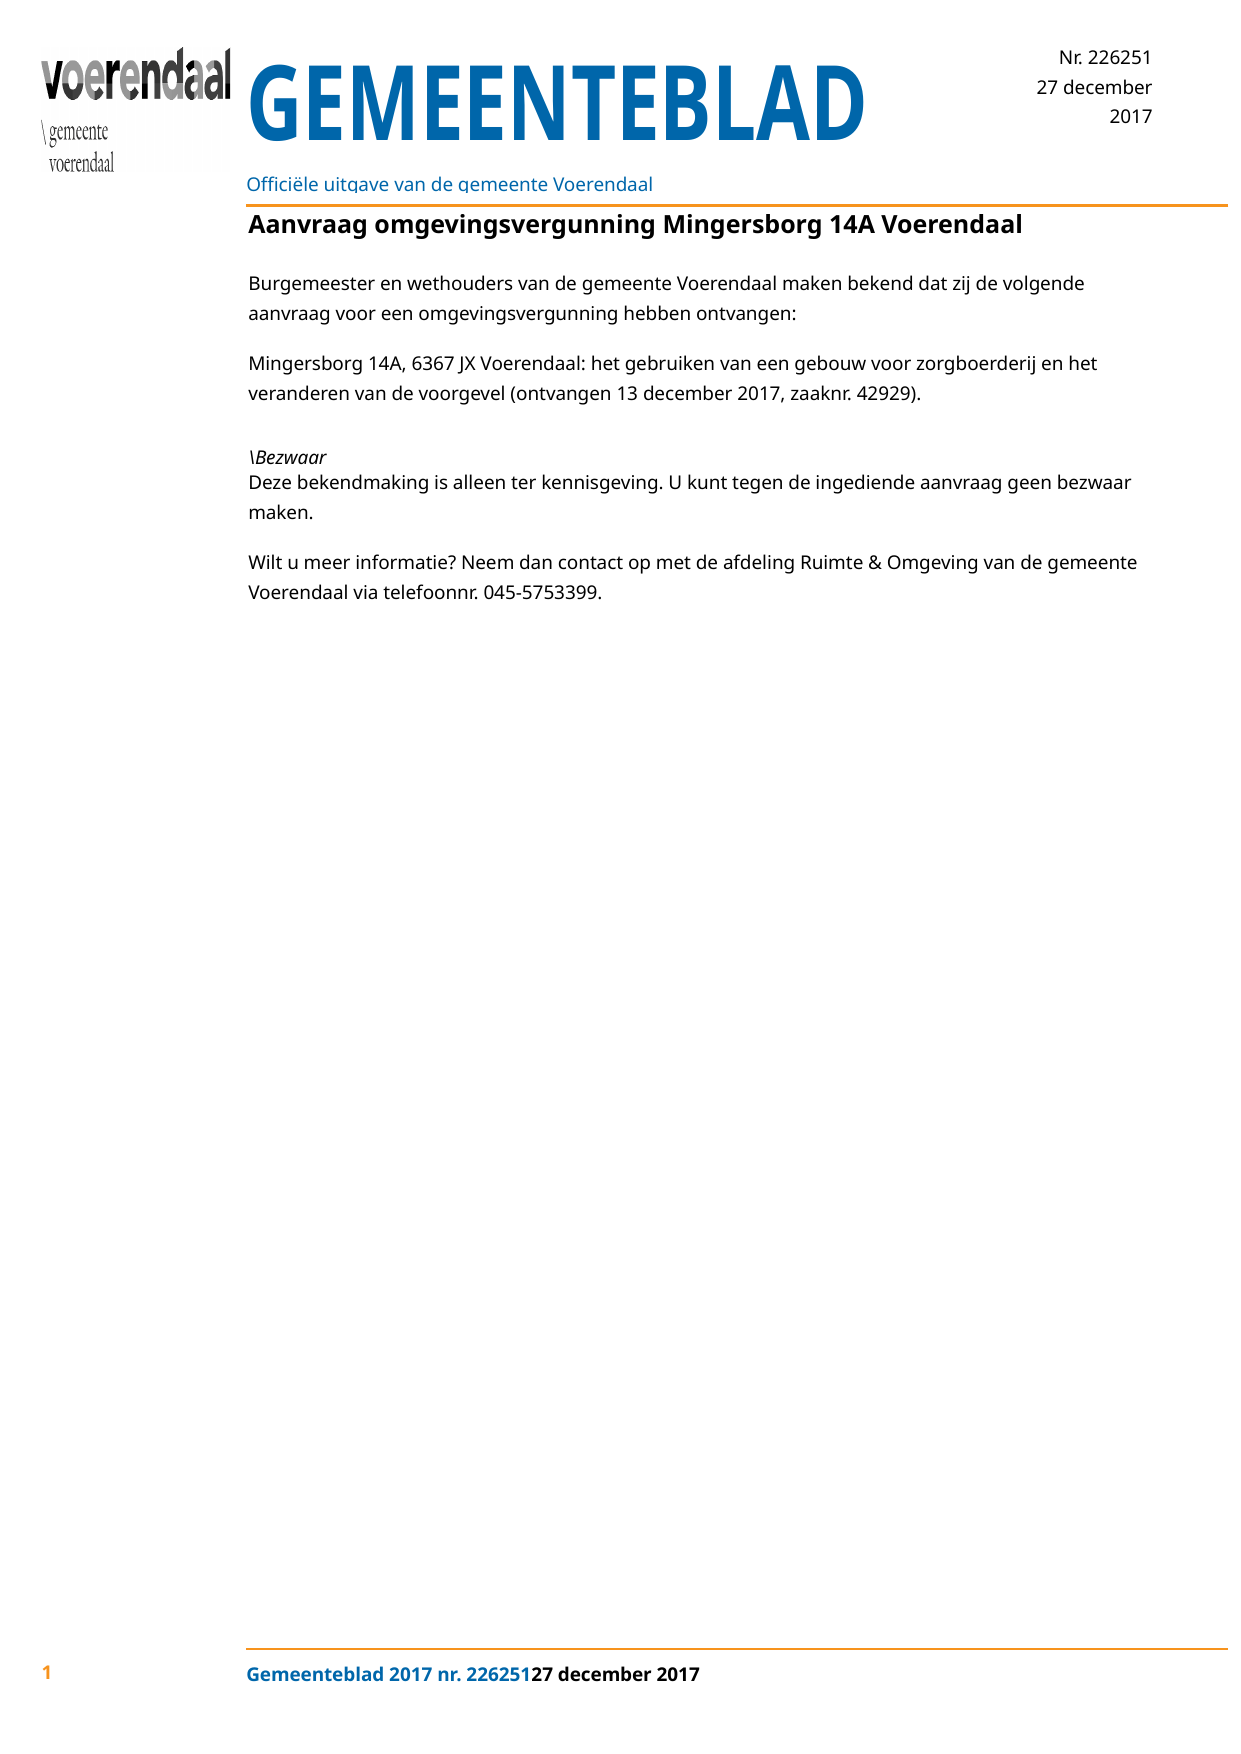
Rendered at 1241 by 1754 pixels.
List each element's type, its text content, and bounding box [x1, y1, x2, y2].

text Wilt u meer informatie? Neem dan contact op met de afdeling Ruimte & Omgeving van de gemeente Voerendaal via telefoonnr. 045-5753399. [248, 549, 1152, 605]
text Aanvraag omgevingsvergunning Mingersborg 14A Voerendaal [248, 207, 1152, 241]
text \Bezwaar [248, 444, 1152, 469]
text Mingersborg 14A, 6367 JX Voerendaal: het gebruiken van een gebouw voor zorgboerderij en het veranderen van de voorgevel (ontvangen 13 december 2017, zaaknr. 42929). [248, 350, 1152, 406]
text Deze bekendmaking is alleen ter kennisgeving. U kunt tegen de ingediende aanvraag geen bezwaar maken. [248, 469, 1152, 525]
text Burgemeester en wethouders van de gemeente Voerendaal maken bekend dat zij de volgende aanvraag voor een omgevingsvergunning hebben ontvangen: [248, 270, 1152, 326]
picture [41, 47, 231, 172]
